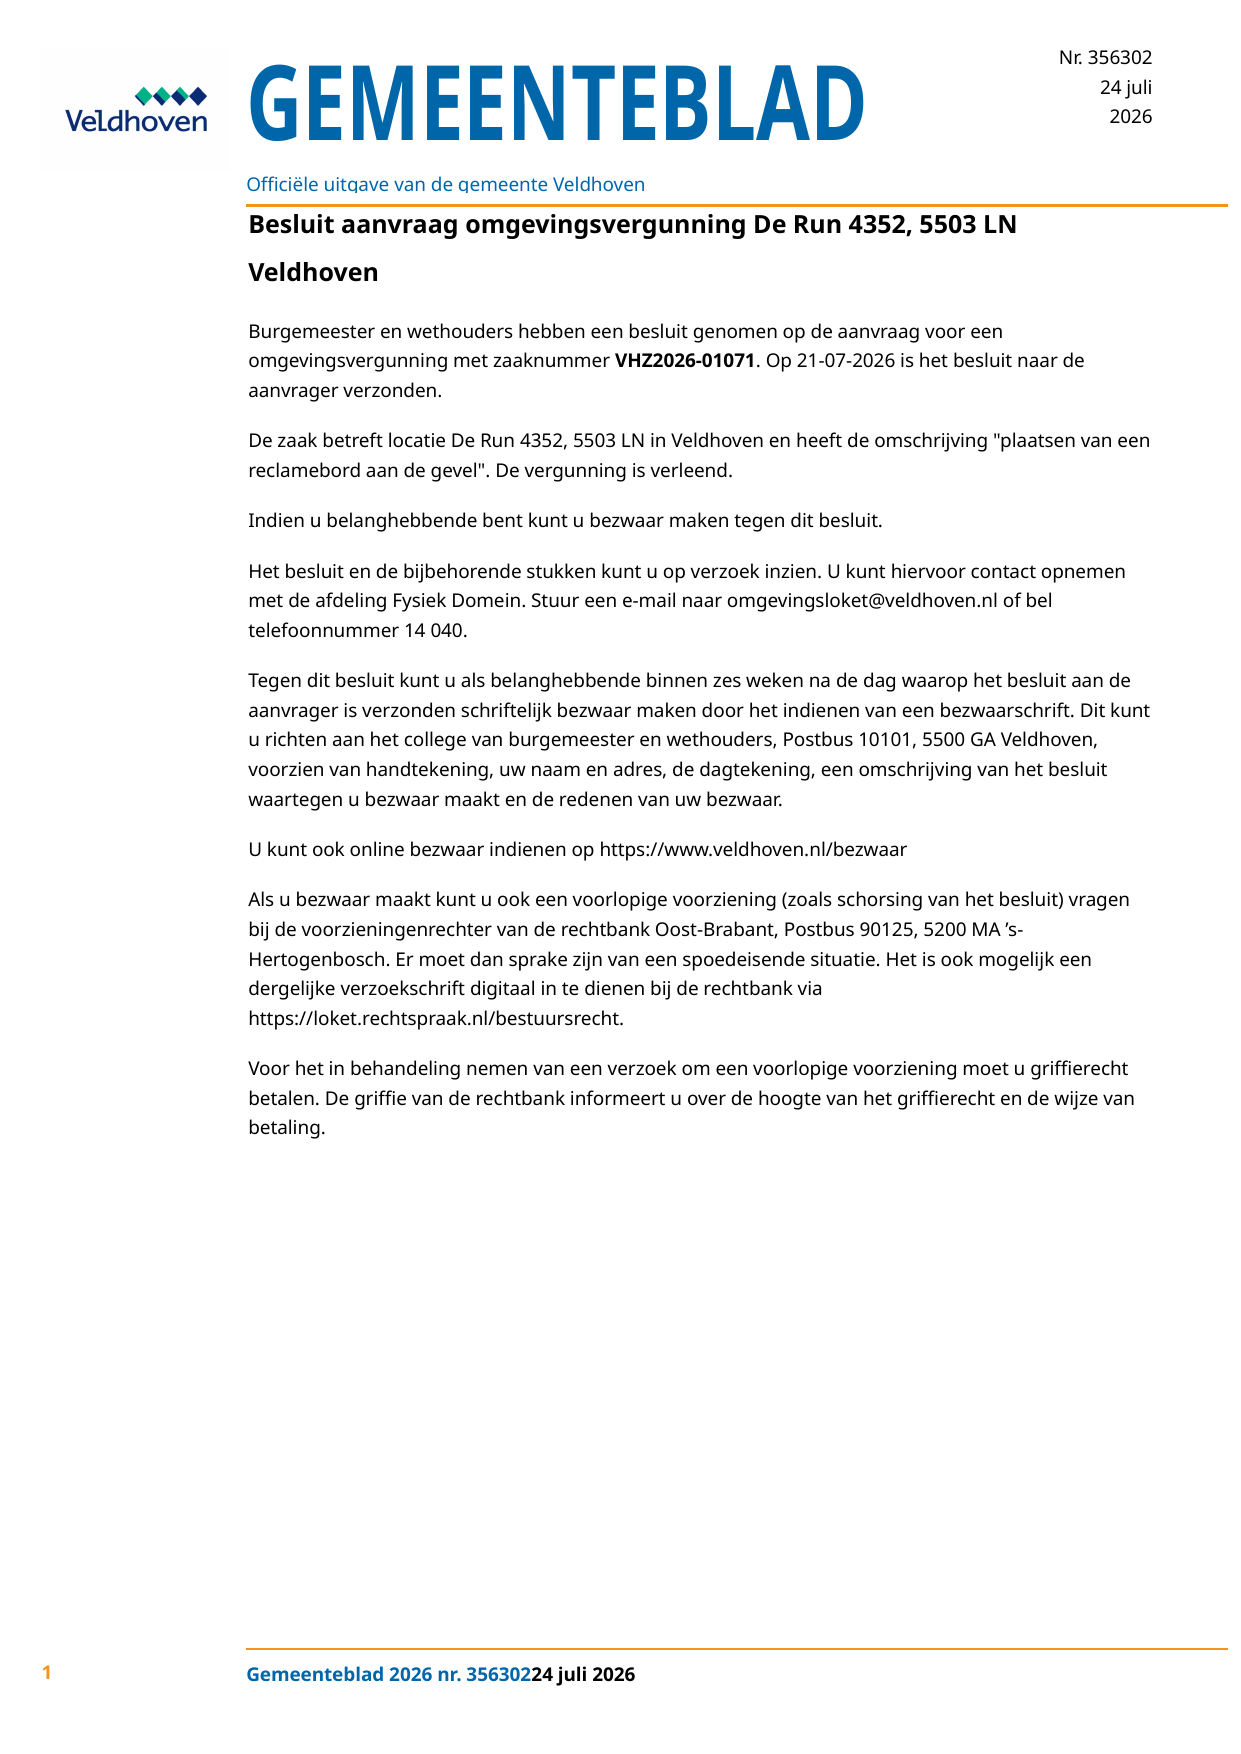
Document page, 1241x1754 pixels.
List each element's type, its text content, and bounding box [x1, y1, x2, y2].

text U kunt ook online bezwaar indienen op https://www.veldhoven.nl/bezwaar [248, 836, 1152, 862]
text Voor het in behandeling nemen van een verzoek om een voorlopige voorziening moet u griffierecht betalen. De griffie van de rechtbank informeert u over de hoogte van het griffierecht en de wijze van betaling. [248, 1055, 1152, 1140]
text Het besluit en de bijbehorende stukken kunt u op verzoek inzien. U kunt hiervoor contact opnemen met de afdeling Fysiek Domein. Stuur een e-mail naar omgevingsloket@veldhoven.nl of bel telefoonnummer 14 040. [248, 558, 1152, 643]
picture [41, 47, 231, 172]
text Indien u belanghebbende bent kunt u bezwaar maken tegen dit besluit. [248, 507, 1152, 533]
text Burgemeester en wethouders hebben een besluit genomen op de aanvraag voor een omgevingsvergunning met zaaknummer VHZ2026-01071. Op 21-07-2026 is het besluit naar de aanvrager verzonden. [248, 318, 1152, 403]
text Als u bezwaar maakt kunt u ook een voorlopige voorziening (zoals schorsing van het besluit) vragen bij de voorzieningenrechter van de rechtbank Oost-Brabant, Postbus 90125, 5200 MA ’s-Hertogenbosch. Er moet dan sprake zijn van een spoedeisende situatie. Het is ook mogelijk een dergelijke verzoekschrift digitaal in te dienen bij de rechtbank via https://loket.rechtspraak.nl/bestuursrecht. [248, 887, 1152, 1031]
text Tegen dit besluit kunt u als belanghebbende binnen zes weken na de dag waarop het besluit aan de aanvrager is verzonden schriftelijk bezwaar maken door het indienen van een bezwaarschrift. Dit kunt u richten aan het college van burgemeester en wethouders, Postbus 10101, 5500 GA Veldhoven, voorzien van handtekening, uw naam en adres, de dagtekening, een omschrijving van het besluit waartegen u bezwaar maakt en de redenen van uw bezwaar. [248, 667, 1152, 812]
text De zaak betreft locatie De Run 4352, 5503 LN in Veldhoven en heeft de omschrijving "plaatsen van een reclamebord aan de gevel". De vergunning is verleend. [248, 427, 1152, 483]
text Besluit aanvraag omgevingsvergunning De Run 4352, 5503 LN Veldhoven [248, 207, 1152, 288]
